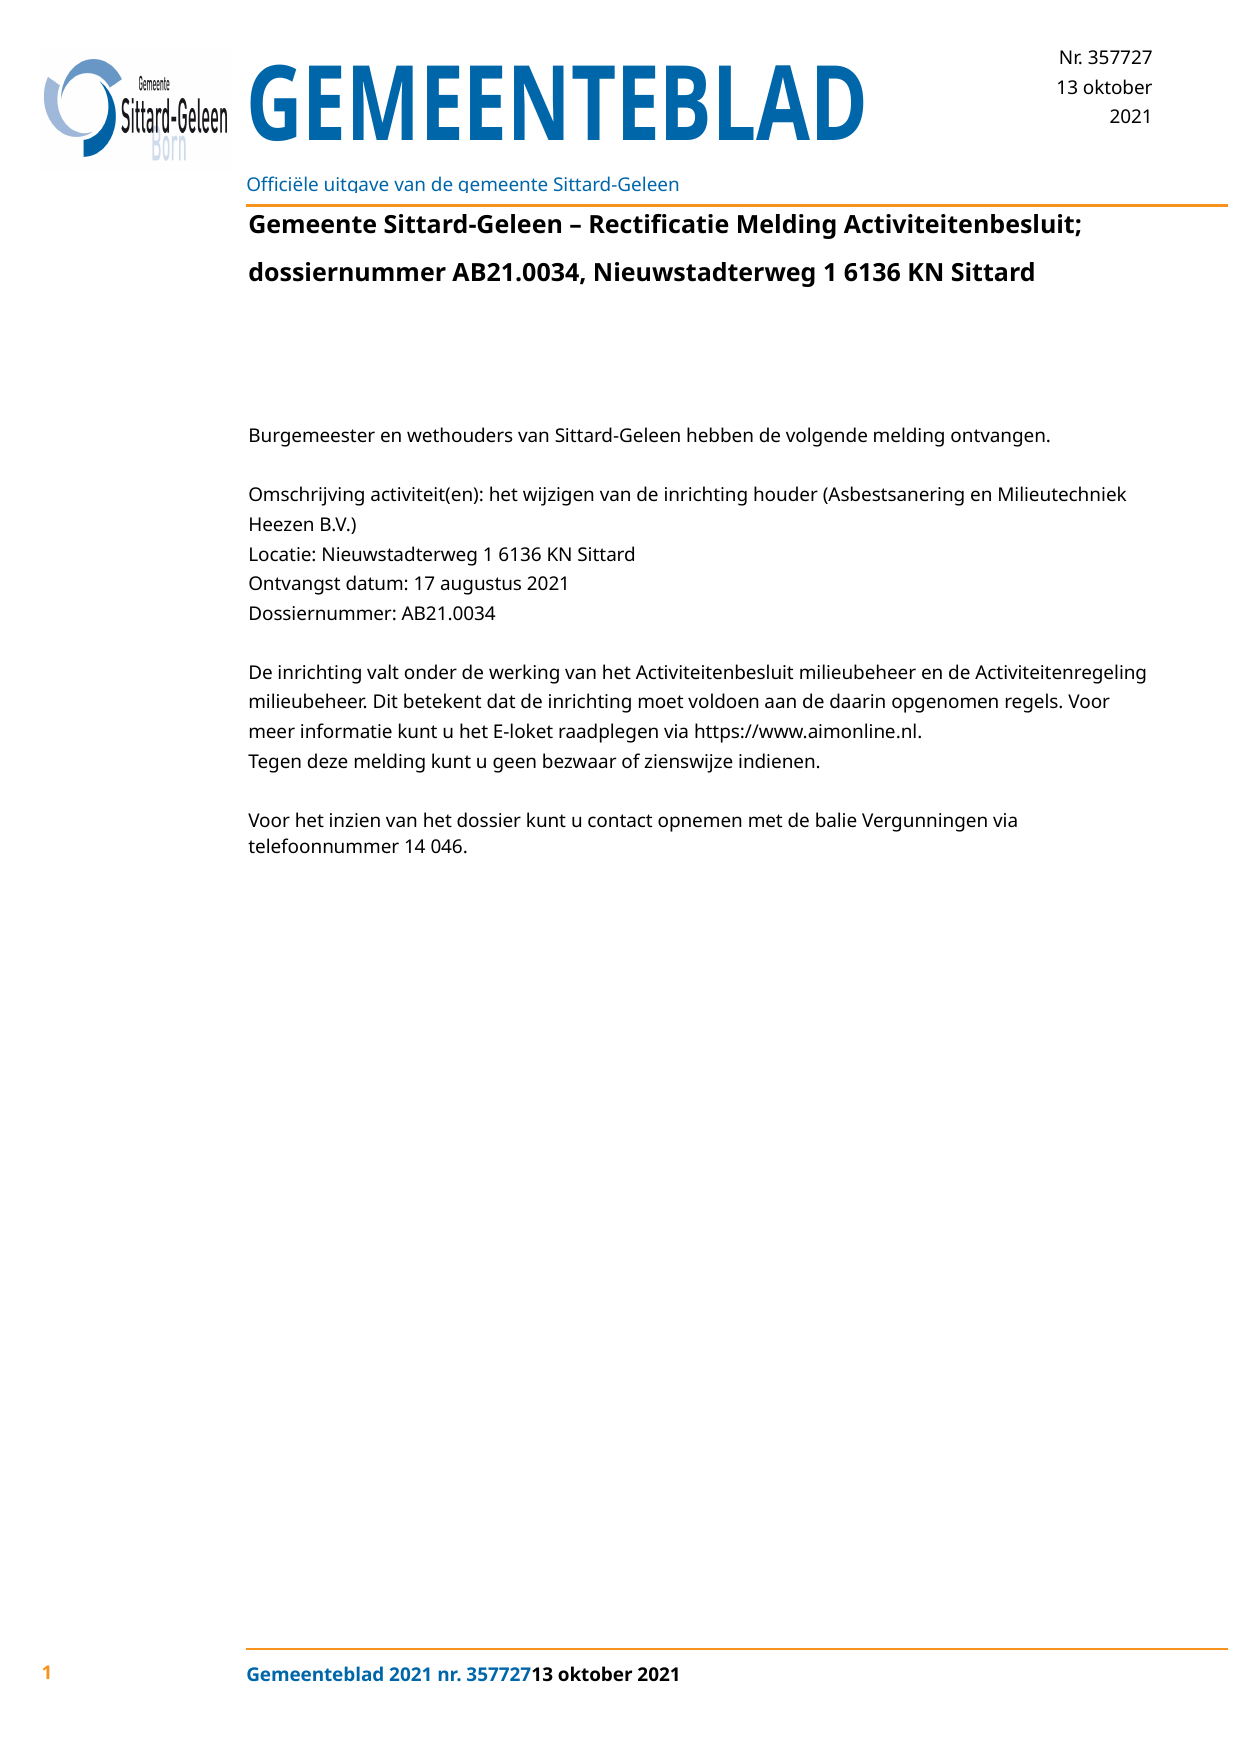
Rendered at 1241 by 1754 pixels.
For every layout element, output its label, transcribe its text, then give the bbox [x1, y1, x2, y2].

text Voor het inzien van het dossier kunt u contact opnemen met de balie Vergunningen via telefoonnummer 14 046. [248, 807, 1152, 858]
text Omschrijving activiteit(en): het wijzigen van de inrichting houder (Asbestsanering en Milieutechniek Heezen B.V.) [248, 482, 1152, 537]
picture [41, 47, 231, 172]
text Locatie: Nieuwstadterweg 1 6136 KN Sittard [248, 541, 1152, 567]
text Tegen deze melding kunt u geen bezwaar of zienswijze indienen. [248, 748, 1152, 774]
text Ontvangst datum: 17 augustus 2021 [248, 570, 1152, 596]
text Gemeente Sittard-Geleen – Rectificatie Melding Activiteitenbesluit; dossiernummer AB21.0034, Nieuwstadterweg 1 6136 KN Sittard [248, 207, 1152, 288]
text Dossiernummer: AB21.0034 [248, 600, 1152, 626]
text Burgemeester en wethouders van Sittard-Geleen hebben de volgende melding ontvangen. [248, 422, 1152, 448]
text De inrichting valt onder de werking van het Activiteitenbesluit milieubeheer en de Activiteitenregeling milieubeheer. Dit betekent dat de inrichting moet voldoen aan de daarin opgenomen regels. Voor meer informatie kunt u het E-loket raadplegen via https://www.aimonline.nl. [248, 659, 1152, 744]
